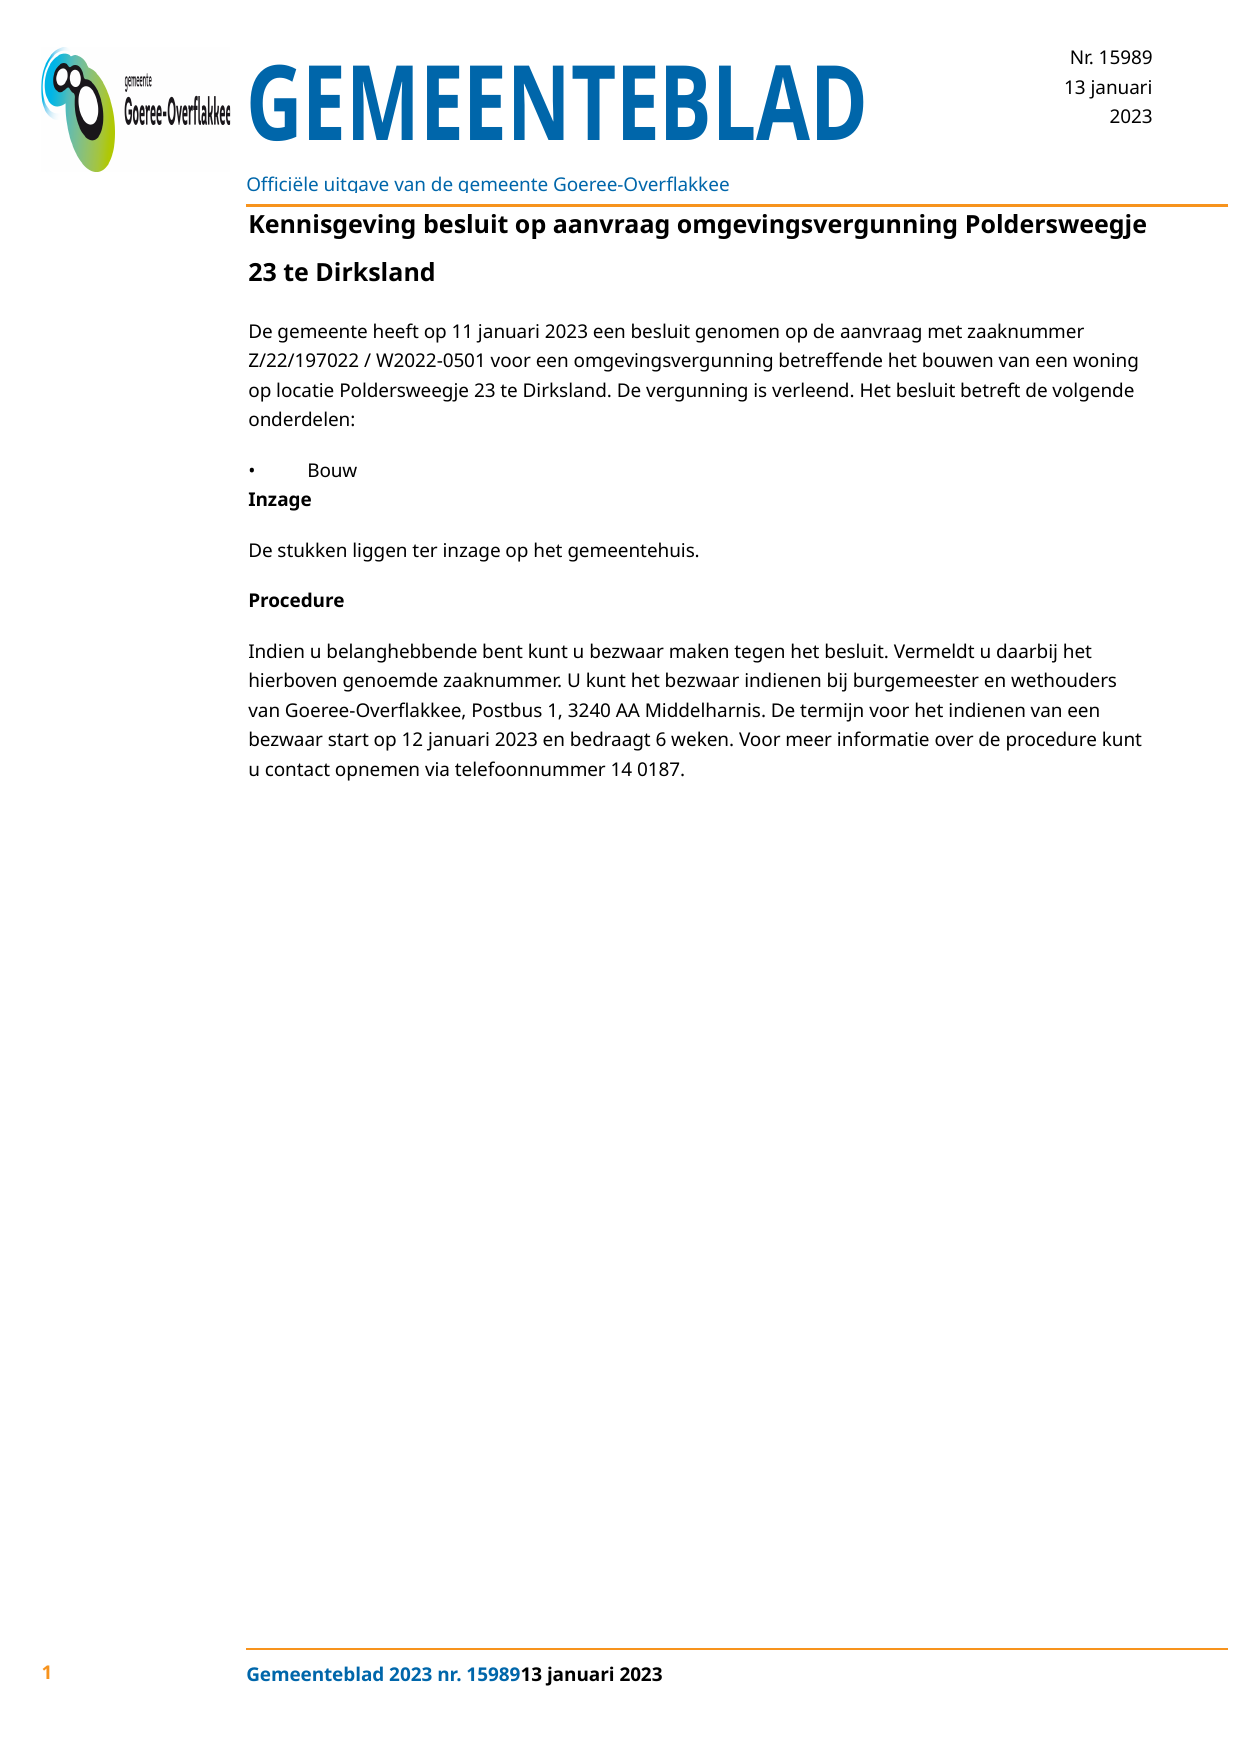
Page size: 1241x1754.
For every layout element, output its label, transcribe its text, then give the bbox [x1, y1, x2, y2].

text Kennisgeving besluit op aanvraag omgevingsvergunning Poldersweegje 23 te Dirksland [248, 207, 1152, 288]
list Bouw [248, 457, 1152, 483]
picture [41, 47, 231, 172]
text Indien u belanghebbende bent kunt u bezwaar maken tegen het besluit. Vermeldt u daarbij het hierboven genoemde zaaknummer. U kunt het bezwaar indienen bij burgemeester en wethouders van Goeree-Overflakkee, Postbus 1, 3240 AA Middelharnis. De termijn voor het indienen van een bezwaar start op 12 januari 2023 en bedraagt 6 weken. Voor meer informatie over de procedure kunt u contact opnemen via telefoonnummer 14 0187. [248, 638, 1152, 782]
text De stukken liggen ter inzage op het gemeentehuis. [248, 537, 1152, 563]
text De gemeente heeft op 11 januari 2023 een besluit genomen op de aanvraag met zaaknummer Z/22/197022 / W2022-0501 voor een omgevingsvergunning betreffende het bouwen van een woning op locatie Poldersweegje 23 te Dirksland. De vergunning is verleend. Het besluit betreft de volgende onderdelen: [248, 318, 1152, 432]
text Inzage [248, 487, 1152, 512]
text Procedure [248, 587, 1152, 613]
